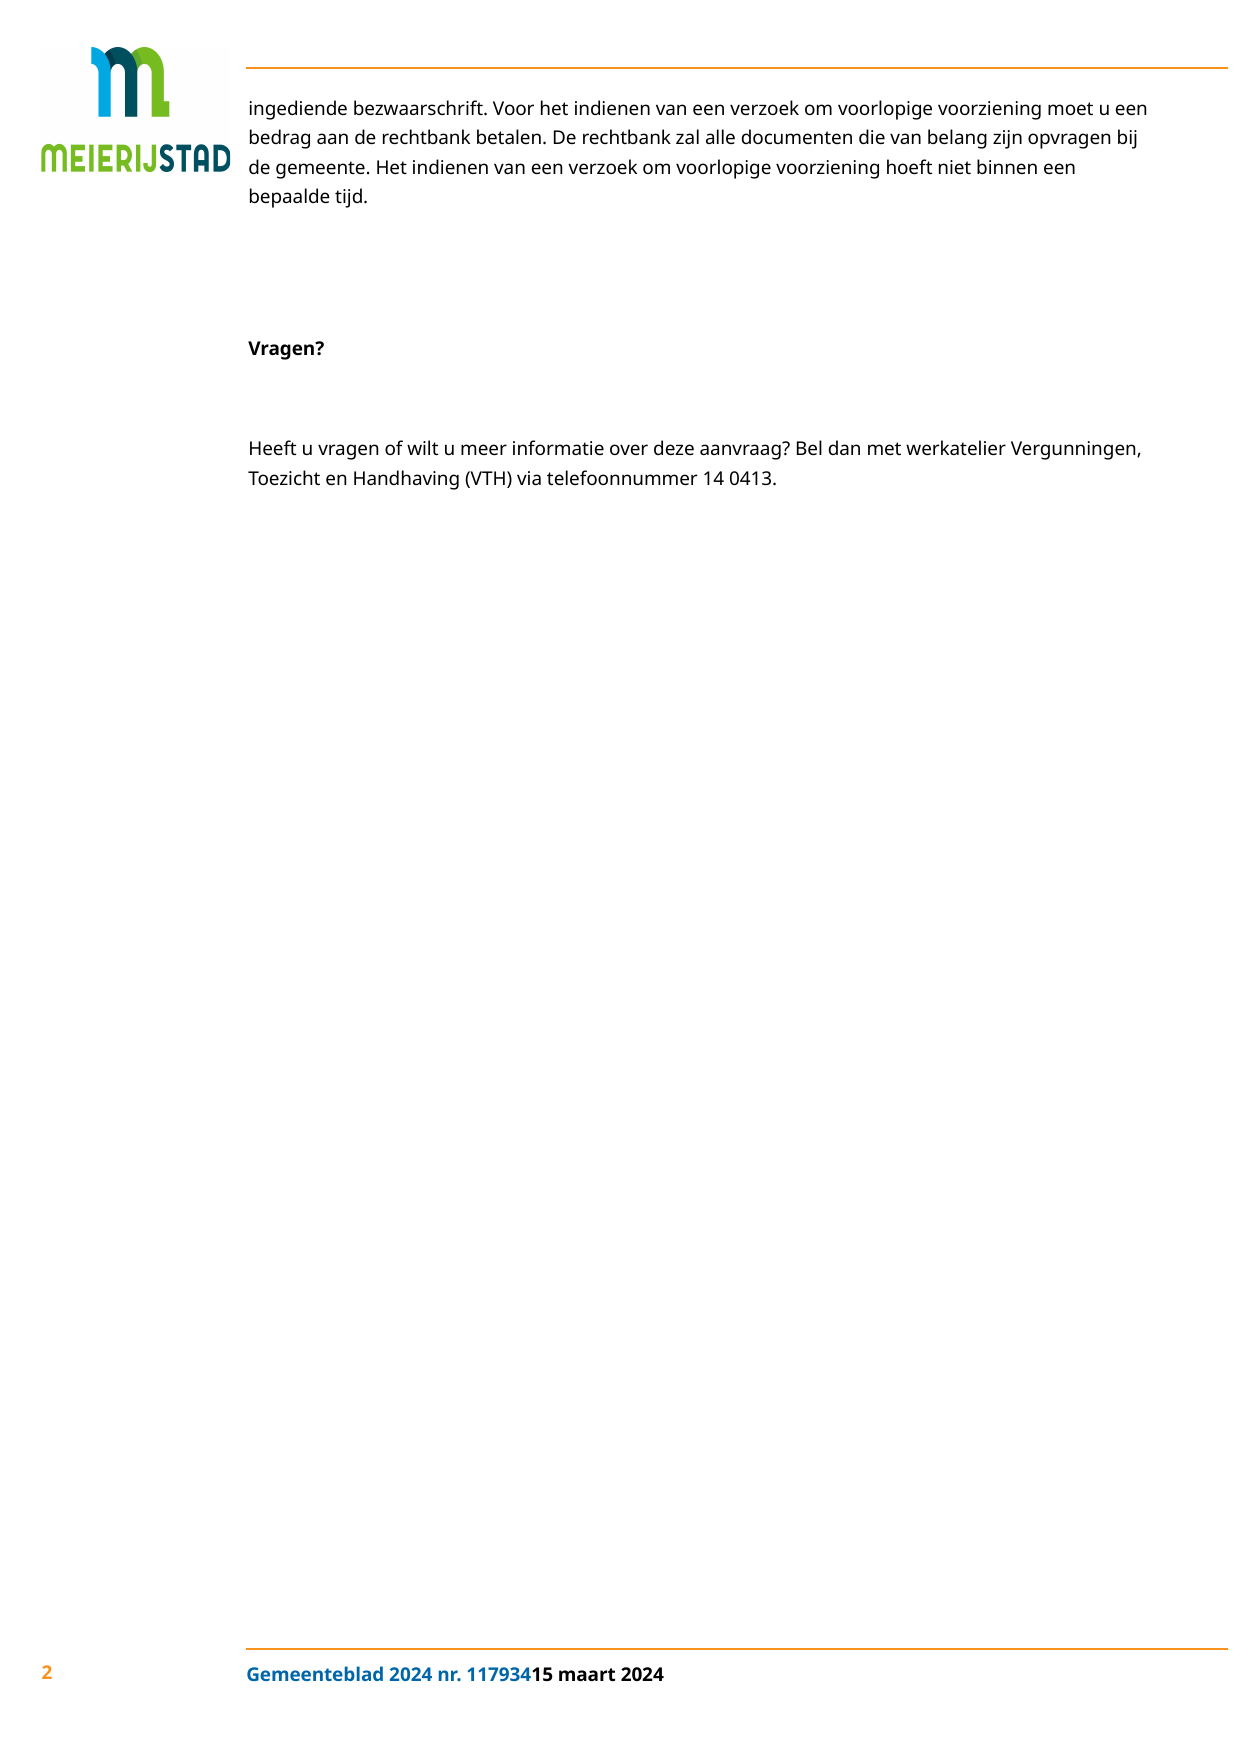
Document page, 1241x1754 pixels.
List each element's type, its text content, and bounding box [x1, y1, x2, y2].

text ingediende bezwaarschrift. Voor het indienen van een verzoek om voorlopige voorziening moet u een bedrag aan de rechtbank betalen. De rechtbank zal alle documenten die van belang zijn opvragen bij de gemeente. Het indienen van een verzoek om voorlopige voorziening hoeft niet binnen een bepaalde tijd. [248, 95, 1152, 209]
text Vragen? [248, 335, 1152, 361]
text Heeft u vragen of wilt u meer informatie over deze aanvraag? Bel dan met werkatelier Vergunningen, Toezicht en Handhaving (VTH) via telefoonnummer 14 0413. [248, 436, 1152, 491]
picture [41, 47, 231, 172]
